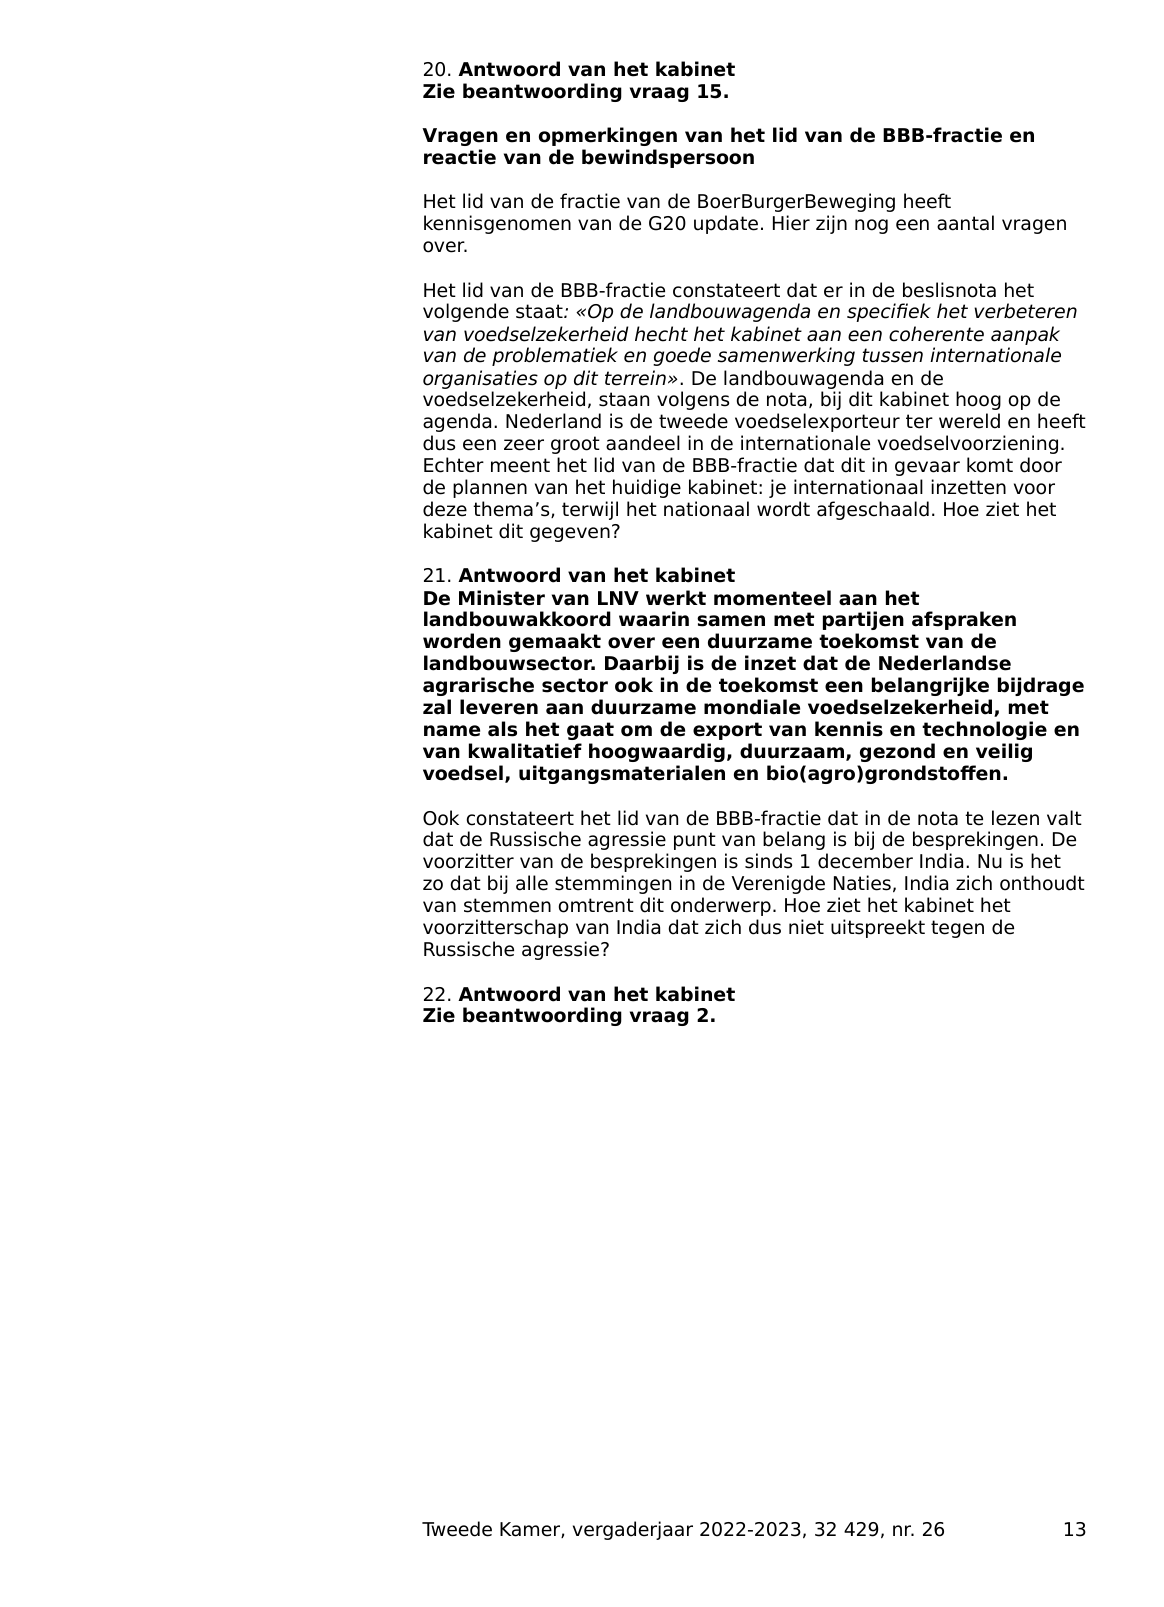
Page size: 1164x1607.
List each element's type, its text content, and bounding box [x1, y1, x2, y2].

text 20. Antwoord van het kabinet [422, 59, 1087, 81]
text Het lid van de fractie van de BoerBurgerBeweging heeft kennisgenomen van de G20 update. Hier zijn nog een aantal vragen over. [422, 191, 1087, 257]
text Het lid van de BBB-fractie constateert dat er in de beslisnota het volgende staat: «Op de landbouwagenda en specifiek het verbeteren van voedselzekerheid hecht het kabinet aan een coherente aanpak van de problematiek en goede samenwerking tussen internationale organisaties op dit terrein». De landbouwagenda en de voedselzekerheid, staan volgens de nota, bij dit kabinet hoog op de agenda. Nederland is de tweede voedselexporteur ter wereld en heeft dus een zeer groot aandeel in de internationale voedselvoorziening. Echter meent het lid van de BBB-fractie dat dit in gevaar komt door de plannen van het huidige kabinet: je internationaal inzetten voor deze thema’s, terwijl het nationaal wordt afgeschaald. Hoe ziet het kabinet dit gegeven? [422, 279, 1087, 543]
text Ook constateert het lid van de BBB-fractie dat in de nota te lezen valt dat de Russische agressie punt van belang is bij de besprekingen. De voorzitter van de besprekingen is sinds 1 december India. Nu is het zo dat bij alle stemmingen in de Verenigde Naties, India zich onthoudt van stemmen omtrent dit onderwerp. Hoe ziet het kabinet het voorzitterschap van India dat zich dus niet uitspreekt tegen de Russische agressie? [422, 807, 1087, 961]
text 22. Antwoord van het kabinet [422, 983, 1087, 1005]
text 21. Antwoord van het kabinet [422, 565, 1087, 587]
text Zie beantwoording vraag 15. [422, 81, 1087, 103]
text De Minister van LNV werkt momenteel aan het landbouwakkoord waarin samen met partijen afspraken worden gemaakt over een duurzame toekomst van de landbouwsector. Daarbij is de inzet dat de Nederlandse agrarische sector ook in de toekomst een belangrijke bijdrage zal leveren aan duurzame mondiale voedselzekerheid, met name als het gaat om de export van kennis en technologie en van kwalitatief hoogwaardig, duurzaam, gezond en veilig voedsel, uitgangsmaterialen en bio(agro)grondstoffen. [422, 587, 1087, 785]
subtitle Vragen en opmerkingen van het lid van de BBB-fractie en reactie van de bewindspersoon [422, 125, 1087, 169]
text Zie beantwoording vraag 2. [422, 1005, 1087, 1027]
